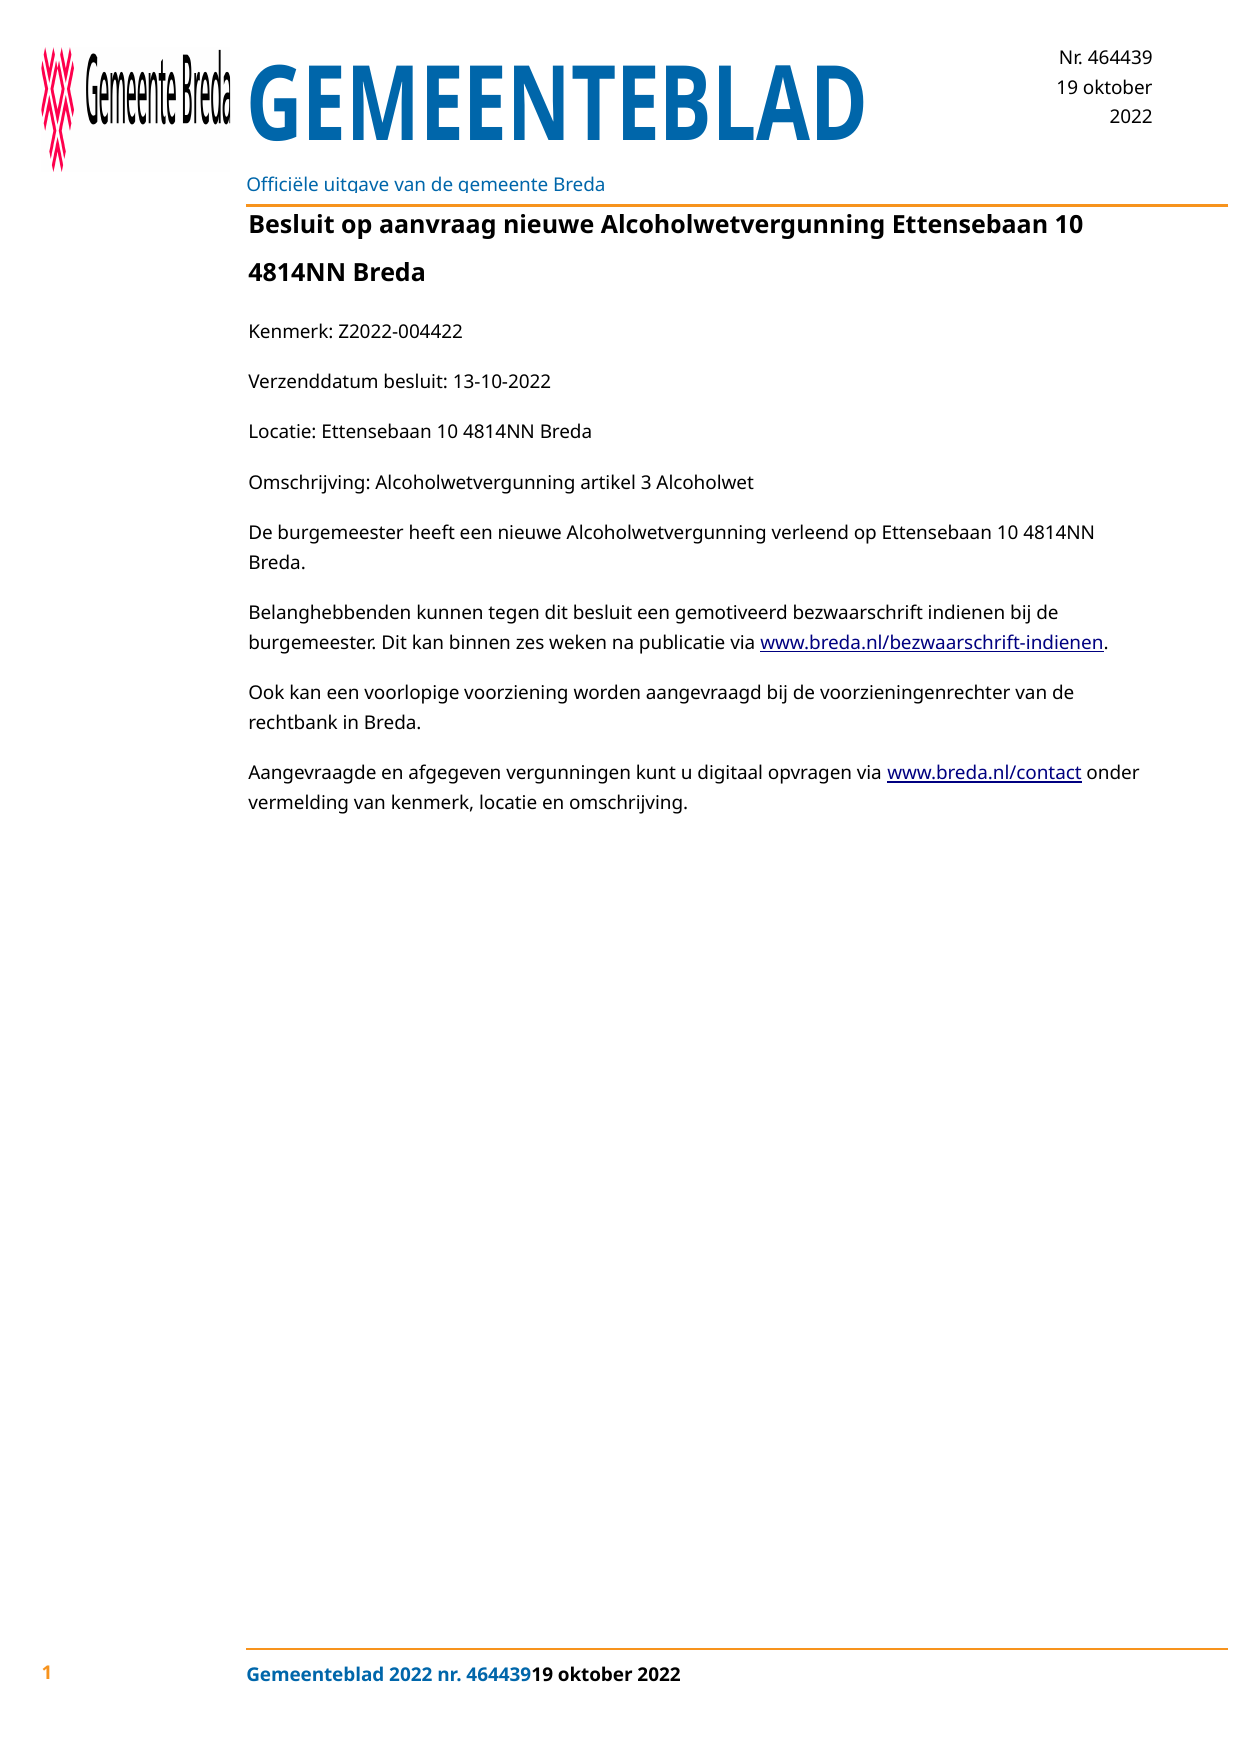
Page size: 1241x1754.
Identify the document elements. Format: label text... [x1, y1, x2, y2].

text Verzenddatum besluit: 13-10-2022 [248, 368, 1152, 394]
text Locatie: Ettensebaan 10 4814NN Breda [248, 419, 1152, 444]
text De burgemeester heeft een nieuwe Alcoholwetvergunning verleend op Ettensebaan 10 4814NN Breda. [248, 519, 1152, 575]
text Omschrijving: Alcoholwetvergunning artikel 3 Alcoholwet [248, 469, 1152, 495]
text Ook kan een voorlopige voorziening worden aangevraagd bij de voorzieningenrechter van de rechtbank in Breda. [248, 679, 1152, 735]
text Aangevraagde en afgegeven vergunningen kunt u digitaal opvragen via www.breda.nl/contact onder vermelding van kenmerk, locatie en omschrijving. [248, 759, 1152, 815]
text Besluit op aanvraag nieuwe Alcoholwetvergunning Ettensebaan 10 4814NN Breda [248, 207, 1152, 288]
text Kenmerk: Z2022-004422 [248, 318, 1152, 344]
picture [41, 47, 231, 172]
text Belanghebbenden kunnen tegen dit besluit een gemotiveerd bezwaarschrift indienen bij de burgemeester. Dit kan binnen zes weken na publicatie via www.breda.nl/bezwaarschrift-indienen. [248, 599, 1152, 655]
